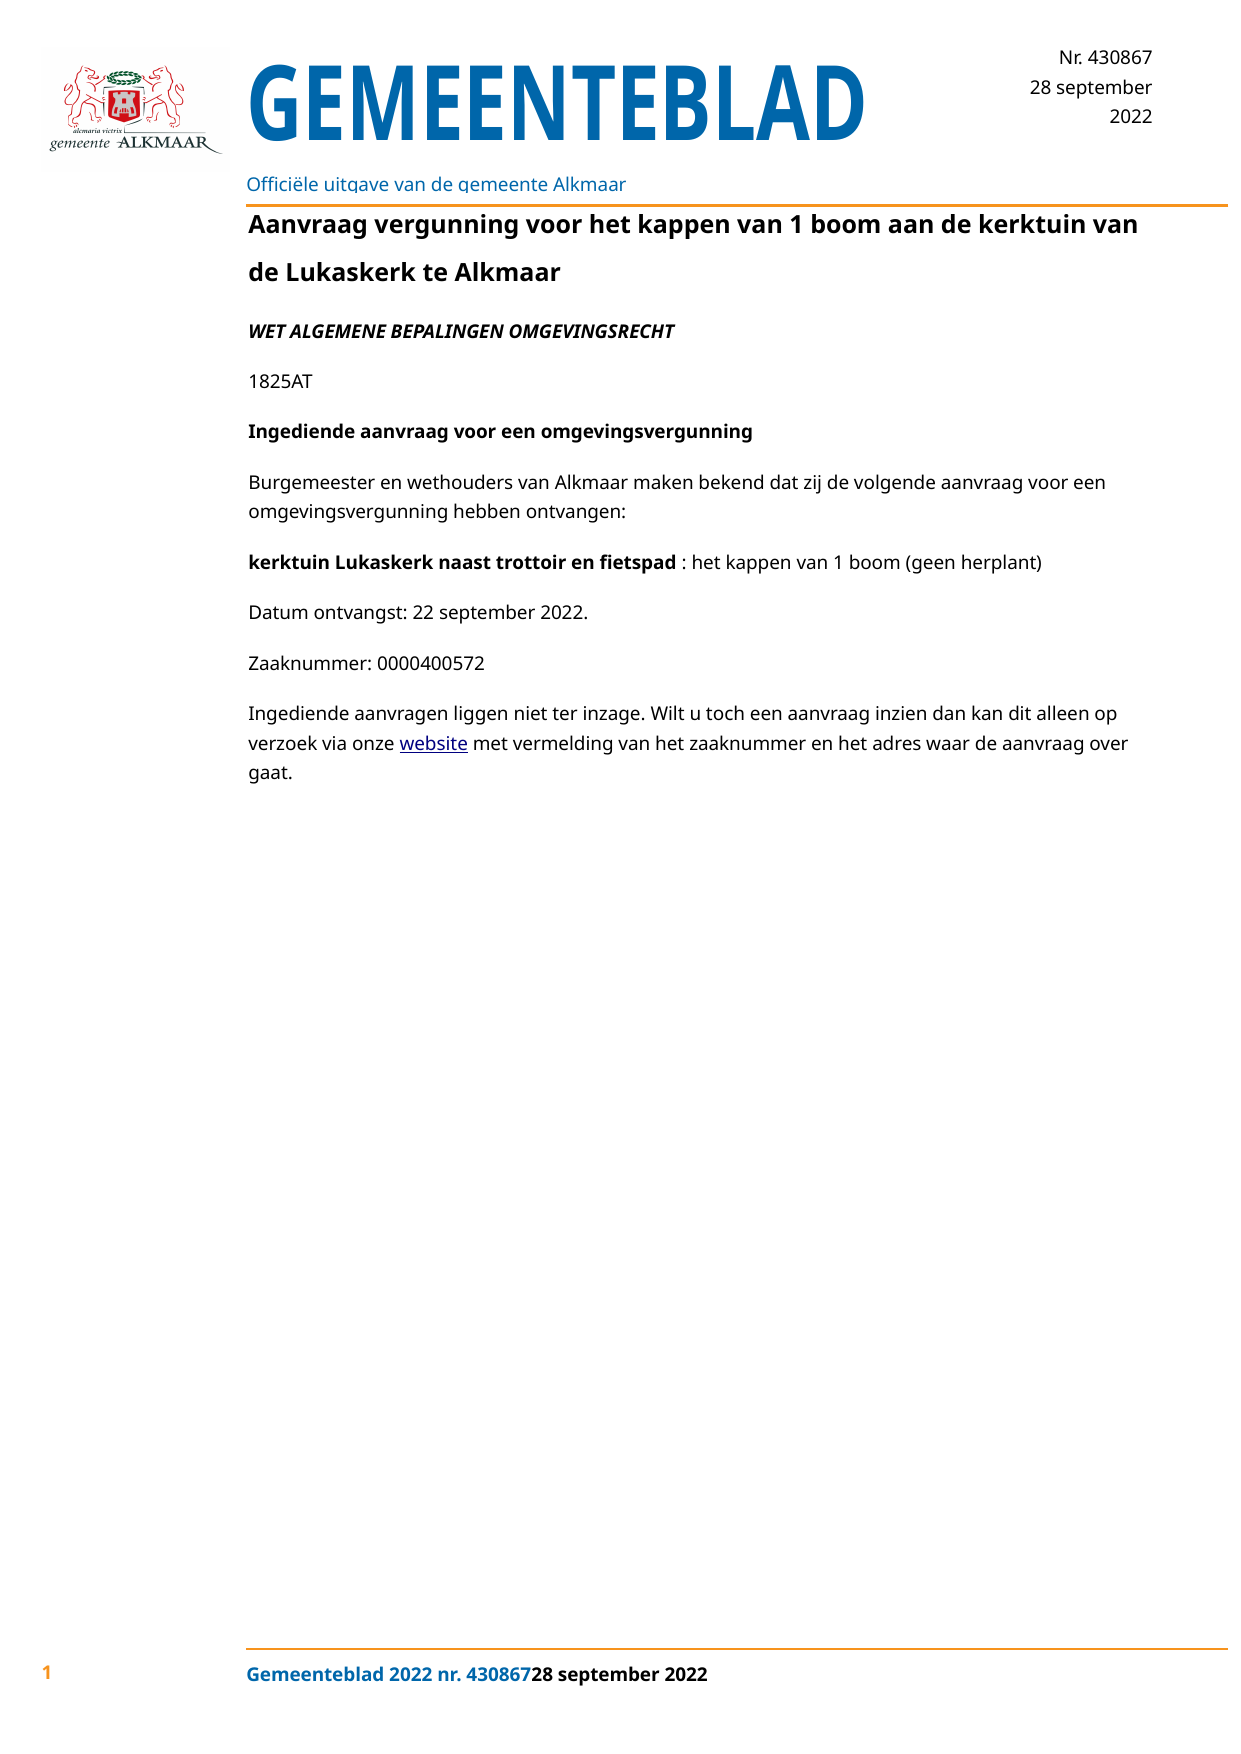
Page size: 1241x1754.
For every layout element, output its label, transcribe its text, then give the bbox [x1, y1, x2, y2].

text kerktuin Lukaskerk naast trottoir en fietspad : het kappen van 1 boom (geen herplant) [248, 549, 1152, 575]
text Ingediende aanvraag voor een omgevingsvergunning [248, 419, 1152, 444]
picture [41, 47, 231, 172]
text 1825AT [248, 368, 1152, 394]
text Ingediende aanvragen liggen niet ter inzage. Wilt u toch een aanvraag inzien dan kan dit alleen op verzoek via onze website met vermelding van het zaaknummer en het adres waar de aanvraag over gaat. [248, 700, 1152, 785]
text Burgemeester en wethouders van Alkmaar maken bekend dat zij de volgende aanvraag voor een omgevingsvergunning hebben ontvangen: [248, 469, 1152, 524]
text Zaaknummer: 0000400572 [248, 650, 1152, 676]
text Aanvraag vergunning voor het kappen van 1 boom aan de kerktuin van de Lukaskerk te Alkmaar [248, 207, 1152, 288]
text WET ALGEMENE BEPALINGEN OMGEVINGSRECHT [248, 318, 1152, 344]
text Datum ontvangst: 22 september 2022. [248, 599, 1152, 625]
